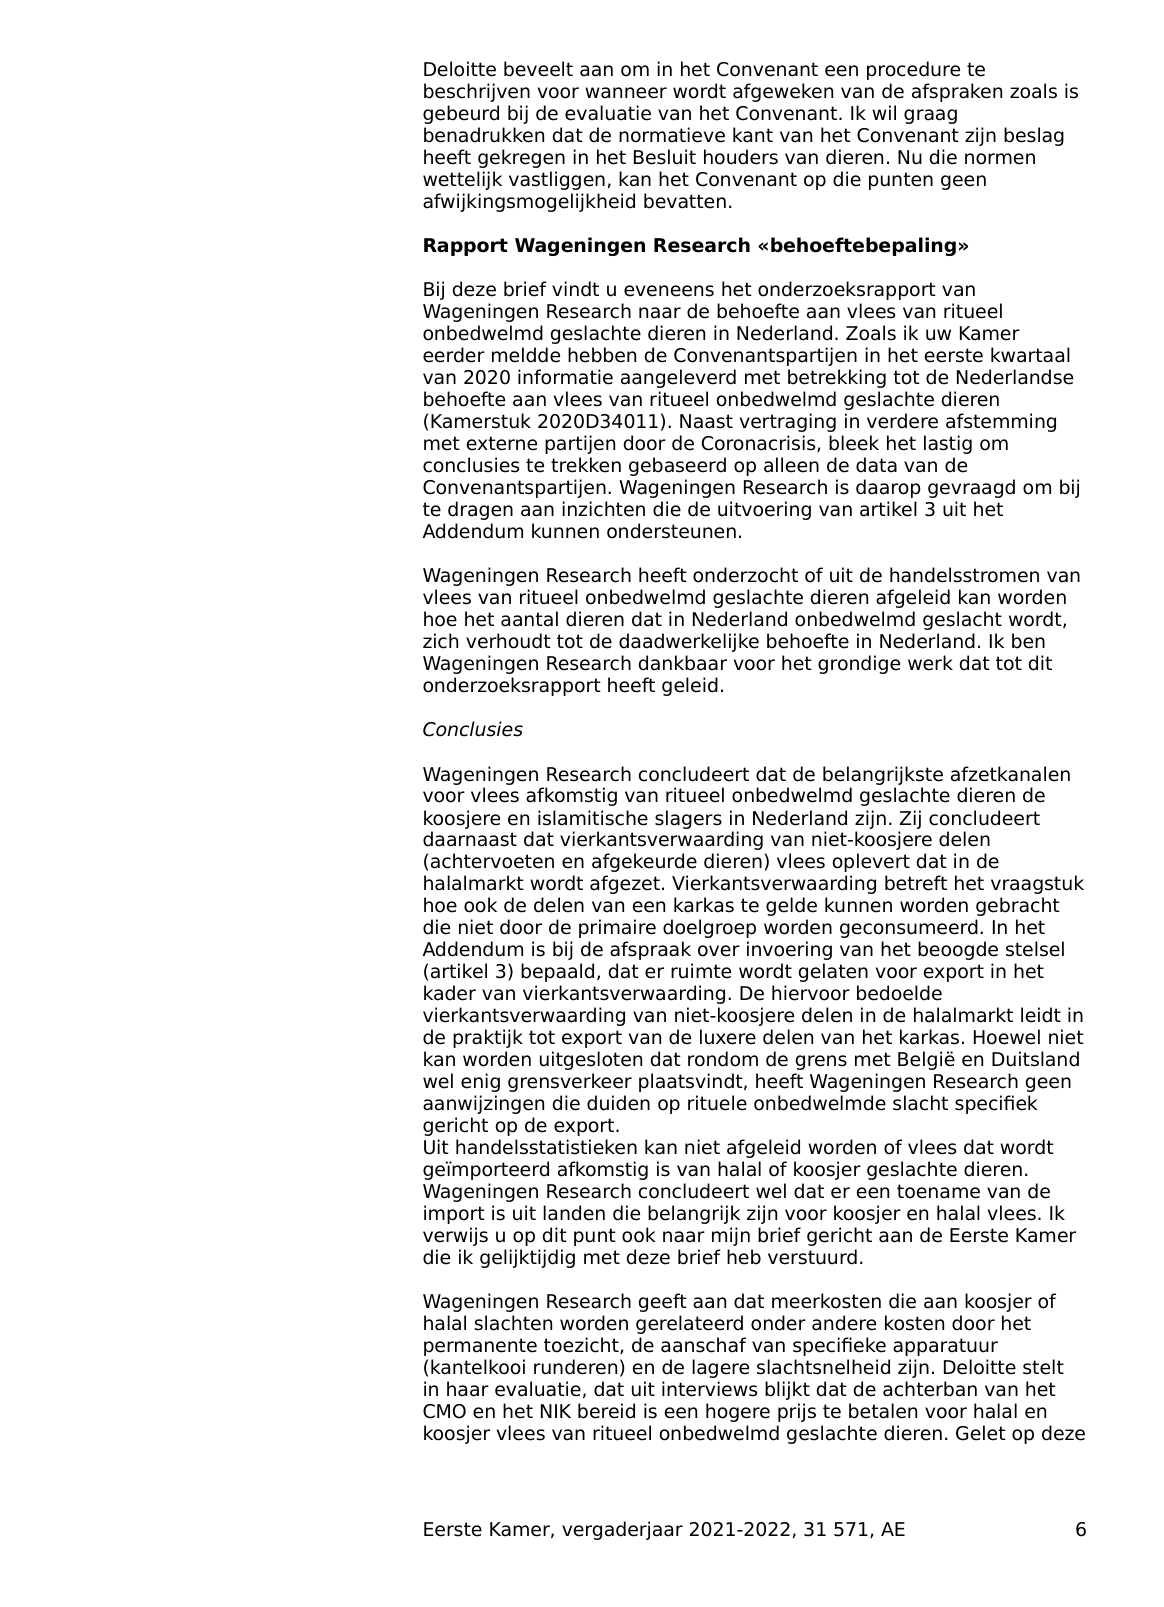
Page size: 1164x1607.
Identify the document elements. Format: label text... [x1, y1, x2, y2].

subtitle Rapport Wageningen Research «behoeftebepaling» [422, 235, 1087, 257]
text Uit handelsstatistieken kan niet afgeleid worden of vlees dat wordt geïmporteerd afkomstig is van halal of koosjer geslachte dieren. Wageningen Research concludeert wel dat er een toename van de import is uit landen die belangrijk zijn voor koosjer en halal vlees. Ik verwijs u op dit punt ook naar mijn brief gericht aan de Eerste Kamer die ik gelijktijdig met deze brief heb verstuurd. [422, 1137, 1087, 1269]
text Bij deze brief vindt u eveneens het onderzoeksrapport van Wageningen Research naar de behoefte aan vlees van ritueel onbedwelmd geslachte dieren in Nederland. Zoals ik uw Kamer eerder meldde hebben de Convenantspartijen in het eerste kwartaal van 2020 informatie aangeleverd met betrekking tot de Nederlandse behoefte aan vlees van ritueel onbedwelmd geslachte dieren (Kamerstuk 2020D34011). Naast vertraging in verdere afstemming met externe partijen door de Coronacrisis, bleek het lastig om conclusies te trekken gebaseerd op alleen de data van de Convenantspartijen. Wageningen Research is daarop gevraagd om bij te dragen aan inzichten die de uitvoering van artikel 3 uit het Addendum kunnen ondersteunen. [422, 279, 1087, 543]
text Wageningen Research heeft onderzocht of uit de handelsstromen van vlees van ritueel onbedwelmd geslachte dieren afgeleid kan worden hoe het aantal dieren dat in Nederland onbedwelmd geslacht wordt, zich verhoudt tot de daadwerkelijke behoefte in Nederland. Ik ben Wageningen Research dankbaar voor het grondige werk dat tot dit onderzoeksrapport heeft geleid. [422, 565, 1087, 697]
text Wageningen Research concludeert dat de belangrijkste afzetkanalen voor vlees afkomstig van ritueel onbedwelmd geslachte dieren de koosjere en islamitische slagers in Nederland zijn. Zij concludeert daarnaast dat vierkantsverwaarding van niet-koosjere delen (achtervoeten en afgekeurde dieren) vlees oplevert dat in de halalmarkt wordt afgezet. Vierkantsverwaarding betreft het vraagstuk hoe ook de delen van een karkas te gelde kunnen worden gebracht die niet door de primaire doelgroep worden geconsumeerd. In het Addendum is bij de afspraak over invoering van het beoogde stelsel (artikel 3) bepaald, dat er ruimte wordt gelaten voor export in het kader van vierkantsverwaarding. De hiervoor bedoelde vierkantsverwaarding van niet-koosjere delen in de halalmarkt leidt in de praktijk tot export van de luxere delen van het karkas. Hoewel niet kan worden uitgesloten dat rondom de grens met België en Duitsland wel enig grensverkeer plaatsvindt, heeft Wageningen Research geen aanwijzingen die duiden op rituele onbedwelmde slacht specifiek gericht op de export. [422, 763, 1087, 1137]
subtitle Conclusies [422, 719, 1087, 741]
text Deloitte beveelt aan om in het Convenant een procedure te beschrijven voor wanneer wordt afgeweken van de afspraken zoals is gebeurd bij de evaluatie van het Convenant. Ik wil graag benadrukken dat de normatieve kant van het Convenant zijn beslag heeft gekregen in het Besluit houders van dieren. Nu die normen wettelijk vastliggen, kan het Convenant op die punten geen afwijkingsmogelijkheid bevatten. [422, 59, 1087, 213]
text Wageningen Research geeft aan dat meerkosten die aan koosjer of halal slachten worden gerelateerd onder andere kosten door het permanente toezicht, de aanschaf van specifieke apparatuur (kantelkooi runderen) en de lagere slachtsnelheid zijn. Deloitte stelt in haar evaluatie, dat uit interviews blijkt dat de achterban van het CMO en het NIK bereid is een hogere prijs te betalen voor halal en koosjer vlees van ritueel onbedwelmd geslachte dieren. Gelet op deze [422, 1291, 1087, 1445]
